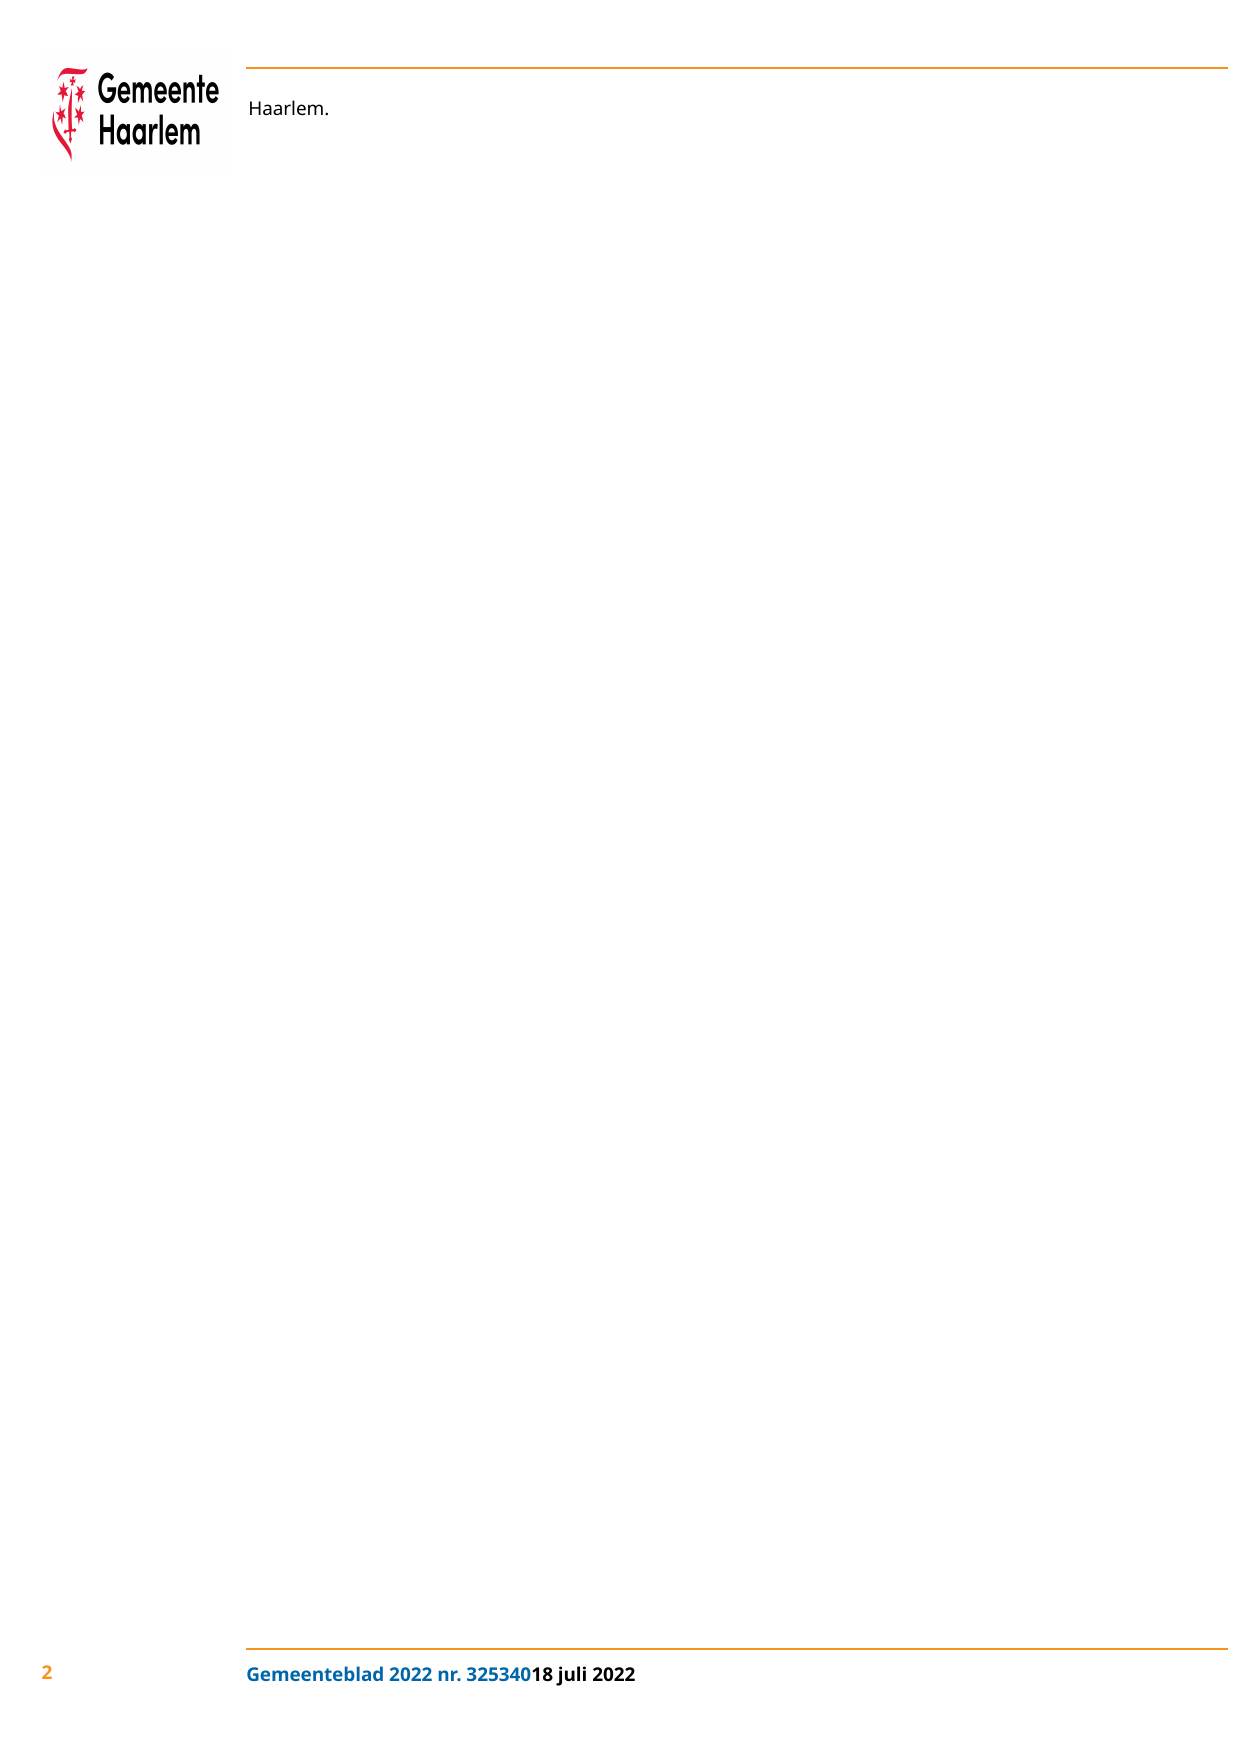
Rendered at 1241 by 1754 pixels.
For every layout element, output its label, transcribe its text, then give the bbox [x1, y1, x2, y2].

picture [41, 47, 231, 172]
text Haarlem. [248, 95, 1152, 121]
